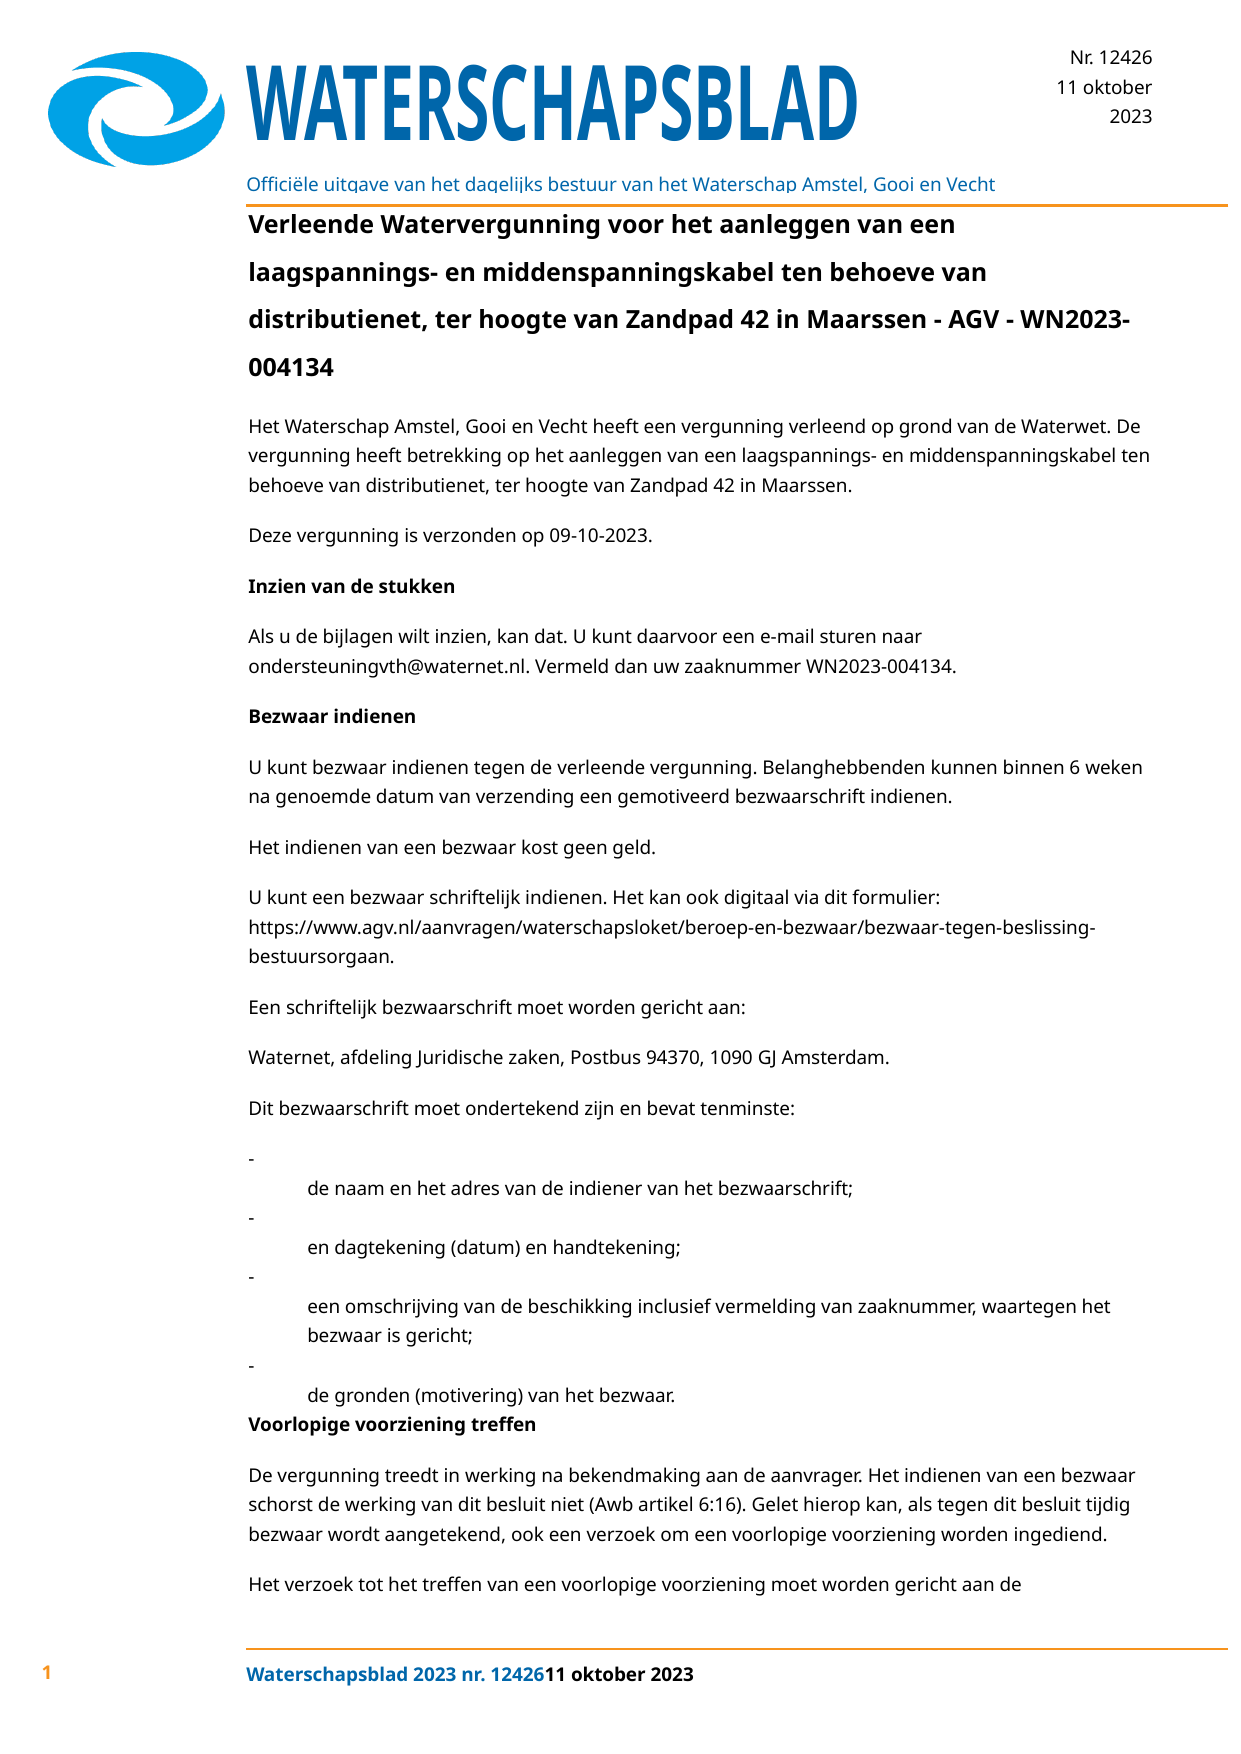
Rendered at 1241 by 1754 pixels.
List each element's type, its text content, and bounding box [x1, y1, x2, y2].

text Voorlopige voorziening treffen [248, 1411, 1152, 1437]
picture [41, 47, 231, 172]
text Inzien van de stukken [248, 573, 1152, 599]
text Het indienen van een bezwaar kost geen geld. [248, 834, 1152, 860]
text Deze vergunning is verzonden op 09-10-2023. [248, 523, 1152, 548]
text U kunt een bezwaar schriftelijk indienen. Het kan ook digitaal via dit formulier: https://www.agv.nl/aanvragen/waterschapsloket/beroep-en-bezwaar/bezwaar-tegen-beslissing-bestuursorgaan. [248, 884, 1152, 969]
text Dit bezwaarschrift moet ondertekend zijn en bevat tenminste: [248, 1095, 1152, 1121]
text Bezwaar indienen [248, 703, 1152, 729]
text Het Waterschap Amstel, Gooi en Vecht heeft een vergunning verleend op grond van de Waterwet. De vergunning heeft betrekking op het aanleggen van een laagspannings- en middenspanningskabel ten behoeve van distributienet, ter hoogte van Zandpad 42 in Maarssen. [248, 413, 1152, 498]
text Waternet, afdeling Juridische zaken, Postbus 94370, 1090 GJ Amsterdam. [248, 1044, 1152, 1070]
text De vergunning treedt in werking na bekendmaking aan de aanvrager. Het indienen van een bezwaar schorst de werking van dit besluit niet (Awb artikel 6:16). Gelet hierop kan, als tegen dit besluit tijdig bezwaar wordt aangetekend, ook een verzoek om een voorlopige voorziening worden ingediend. [248, 1462, 1152, 1547]
list en dagtekening (datum) en handtekening; [248, 1234, 1152, 1260]
list de naam en het adres van de indiener van het bezwaarschrift; [248, 1175, 1152, 1201]
text Het verzoek tot het treffen van een voorlopige voorziening moet worden gericht aan de [248, 1571, 1152, 1597]
list een omschrijving van de beschikking inclusief vermelding van zaaknummer, waartegen het bezwaar is gericht; [248, 1293, 1152, 1348]
text Een schriftelijk bezwaarschrift moet worden gericht aan: [248, 994, 1152, 1020]
list de gronden (motivering) van het bezwaar. [248, 1382, 1152, 1408]
text Als u de bijlagen wilt inzien, kan dat. U kunt daarvoor een e-mail sturen naar ondersteuningvth@waternet.nl. Vermeld dan uw zaaknummer WN2023-004134. [248, 623, 1152, 679]
text Verleende Watervergunning voor het aanleggen van een laagspannings- en middenspanningskabel ten behoeve van distributienet, ter hoogte van Zandpad 42 in Maarssen - AGV - WN2023-004134 [248, 207, 1152, 384]
text U kunt bezwaar indienen tegen de verleende vergunning. Belanghebbenden kunnen binnen 6 weken na genoemde datum van verzending een gemotiveerd bezwaarschrift indienen. [248, 754, 1152, 809]
